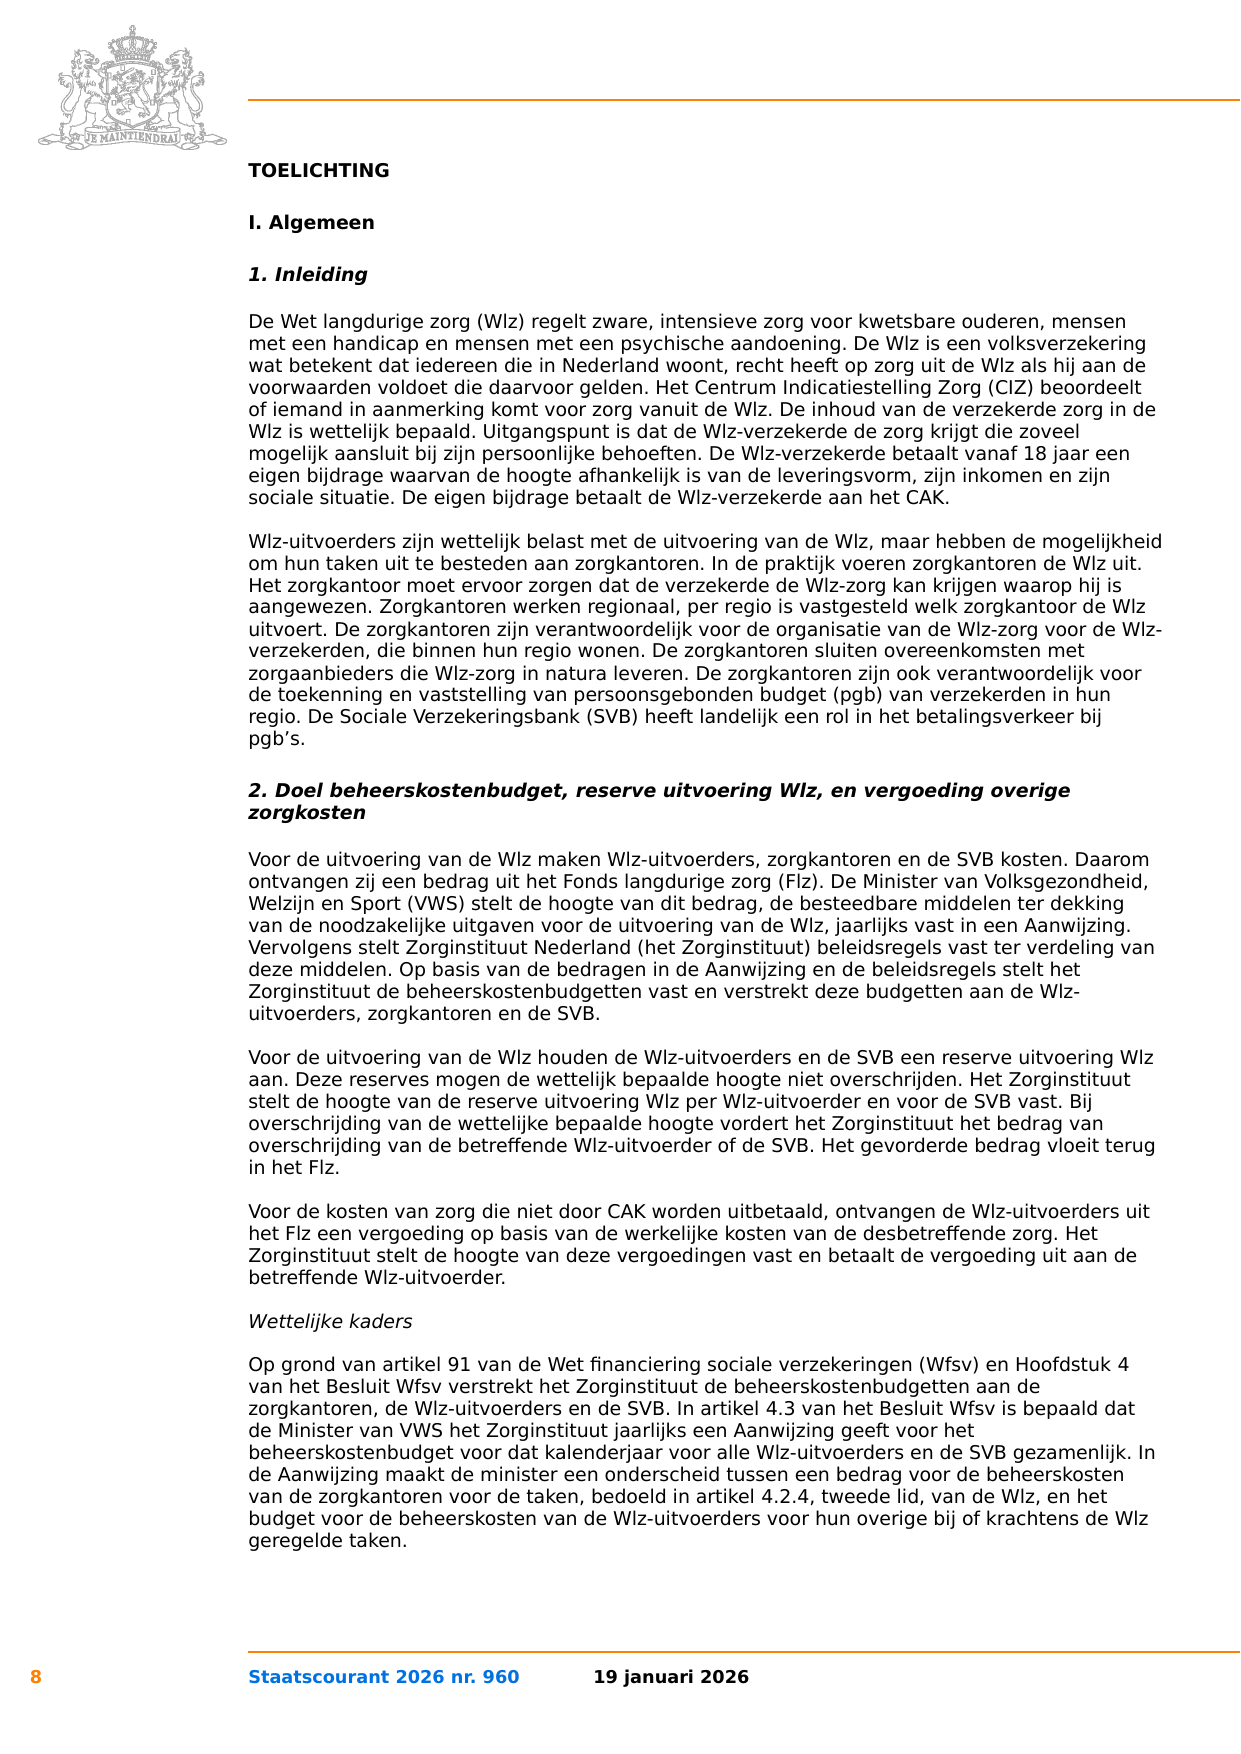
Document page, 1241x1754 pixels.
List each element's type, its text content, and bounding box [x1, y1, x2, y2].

text Voor de uitvoering van de Wlz maken Wlz-uitvoerders, zorgkantoren en de SVB kosten. Daarom ontvangen zij een bedrag uit het Fonds langdurige zorg (Flz). De Minister van Volksgezondheid, Welzijn en Sport (VWS) stelt de hoogte van dit bedrag, de besteedbare middelen ter dekking van de noodzakelijke uitgaven voor de uitvoering van de Wlz, jaarlijks vast in een Aanwijzing. Vervolgens stelt Zorginstituut Nederland (het Zorginstituut) beleidsregels vast ter verdeling van deze middelen. Op basis van de bedragen in de Aanwijzing en de beleidsregels stelt het Zorginstituut de beheerskostenbudgetten vast en verstrekt deze budgetten aan de Wlz-uitvoerders, zorgkantoren en de SVB. [248, 849, 1163, 1025]
subtitle 1. Inleiding [248, 264, 1163, 286]
subtitle Wettelijke kaders [248, 1311, 1163, 1332]
subtitle 2. Doel beheerskostenbudget, reserve uitvoering Wlz, en vergoeding overige zorgkosten [248, 780, 1163, 824]
text Op grond van artikel 91 van de Wet financiering sociale verzekeringen (Wfsv) en Hoofdstuk 4 van het Besluit Wfsv verstrekt het Zorginstituut de beheerskostenbudgetten aan de zorgkantoren, de Wlz-uitvoerders en de SVB. In artikel 4.3 van het Besluit Wfsv is bepaald dat de Minister van VWS het Zorginstituut jaarlijks een Aanwijzing geeft voor het beheerskostenbudget voor dat kalenderjaar voor alle Wlz-uitvoerders en de SVB gezamenlijk. In de Aanwijzing maakt de minister een onderscheid tussen een bedrag voor de beheerskosten van de zorgkantoren voor de taken, bedoeld in artikel 4.2.4, tweede lid, van de Wlz, en het budget voor de beheerskosten van de Wlz-uitvoerders voor hun overige bij of krachtens de Wlz geregelde taken. [248, 1354, 1163, 1552]
subtitle TOELICHTING [248, 160, 1163, 182]
text Wlz-uitvoerders zijn wettelijk belast met de uitvoering van de Wlz, maar hebben de mogelijkheid om hun taken uit te besteden aan zorgkantoren. In de praktijk voeren zorgkantoren de Wlz uit. Het zorgkantoor moet ervoor zorgen dat de verzekerde de Wlz-zorg kan krijgen waarop hij is aangewezen. Zorgkantoren werken regionaal, per regio is vastgesteld welk zorgkantoor de Wlz uitvoert. De zorgkantoren zijn verantwoordelijk voor de organisatie van de Wlz-zorg voor de Wlz-verzekerden, die binnen hun regio wonen. De zorgkantoren sluiten overeenkomsten met zorgaanbieders die Wlz-zorg in natura leveren. De zorgkantoren zijn ook verantwoordelijk voor de toekenning en vaststelling van persoonsgebonden budget (pgb) van verzekerden in hun regio. De Sociale Verzekeringsbank (SVB) heeft landelijk een rol in het betalingsverkeer bij pgb’s. [248, 531, 1163, 750]
subtitle I. Algemeen [248, 212, 1163, 234]
text Voor de kosten van zorg die niet door CAK worden uitbetaald, ontvangen de Wlz-uitvoerders uit het Flz een vergoeding op basis van de werkelijke kosten van de desbetreffende zorg. Het Zorginstituut stelt de hoogte van deze vergoedingen vast en betaalt de vergoeding uit aan de betreffende Wlz-uitvoerder. [248, 1201, 1163, 1289]
text De Wet langdurige zorg (Wlz) regelt zware, intensieve zorg voor kwetsbare ouderen, mensen met een handicap en mensen met een psychische aandoening. De Wlz is een volksverzekering wat betekent dat iedereen die in Nederland woont, recht heeft op zorg uit de Wlz als hij aan de voorwaarden voldoet die daarvoor gelden. Het Centrum Indicatiestelling Zorg (CIZ) beoordeelt of iemand in aanmerking komt voor zorg vanuit de Wlz. De inhoud van de verzekerde zorg in de Wlz is wettelijk bepaald. Uitgangspunt is dat de Wlz-verzekerde de zorg krijgt die zoveel mogelijk aansluit bij zijn persoonlijke behoeften. De Wlz-verzekerde betaalt vanaf 18 jaar een eigen bijdrage waarvan de hoogte afhankelijk is van de leveringsvorm, zijn inkomen en zijn sociale situatie. De eigen bijdrage betaalt de Wlz-verzekerde aan het CAK. [248, 311, 1163, 509]
text Voor de uitvoering van de Wlz houden de Wlz-uitvoerders en de SVB een reserve uitvoering Wlz aan. Deze reserves mogen de wettelijk bepaalde hoogte niet overschrijden. Het Zorginstituut stelt de hoogte van de reserve uitvoering Wlz per Wlz-uitvoerder en voor de SVB vast. Bij overschrijding van de wettelijke bepaalde hoogte vordert het Zorginstituut het bedrag van overschrijding van de betreffende Wlz-uitvoerder of de SVB. Het gevorderde bedrag vloeit terug in het Flz. [248, 1047, 1163, 1179]
picture [38, 25, 227, 150]
